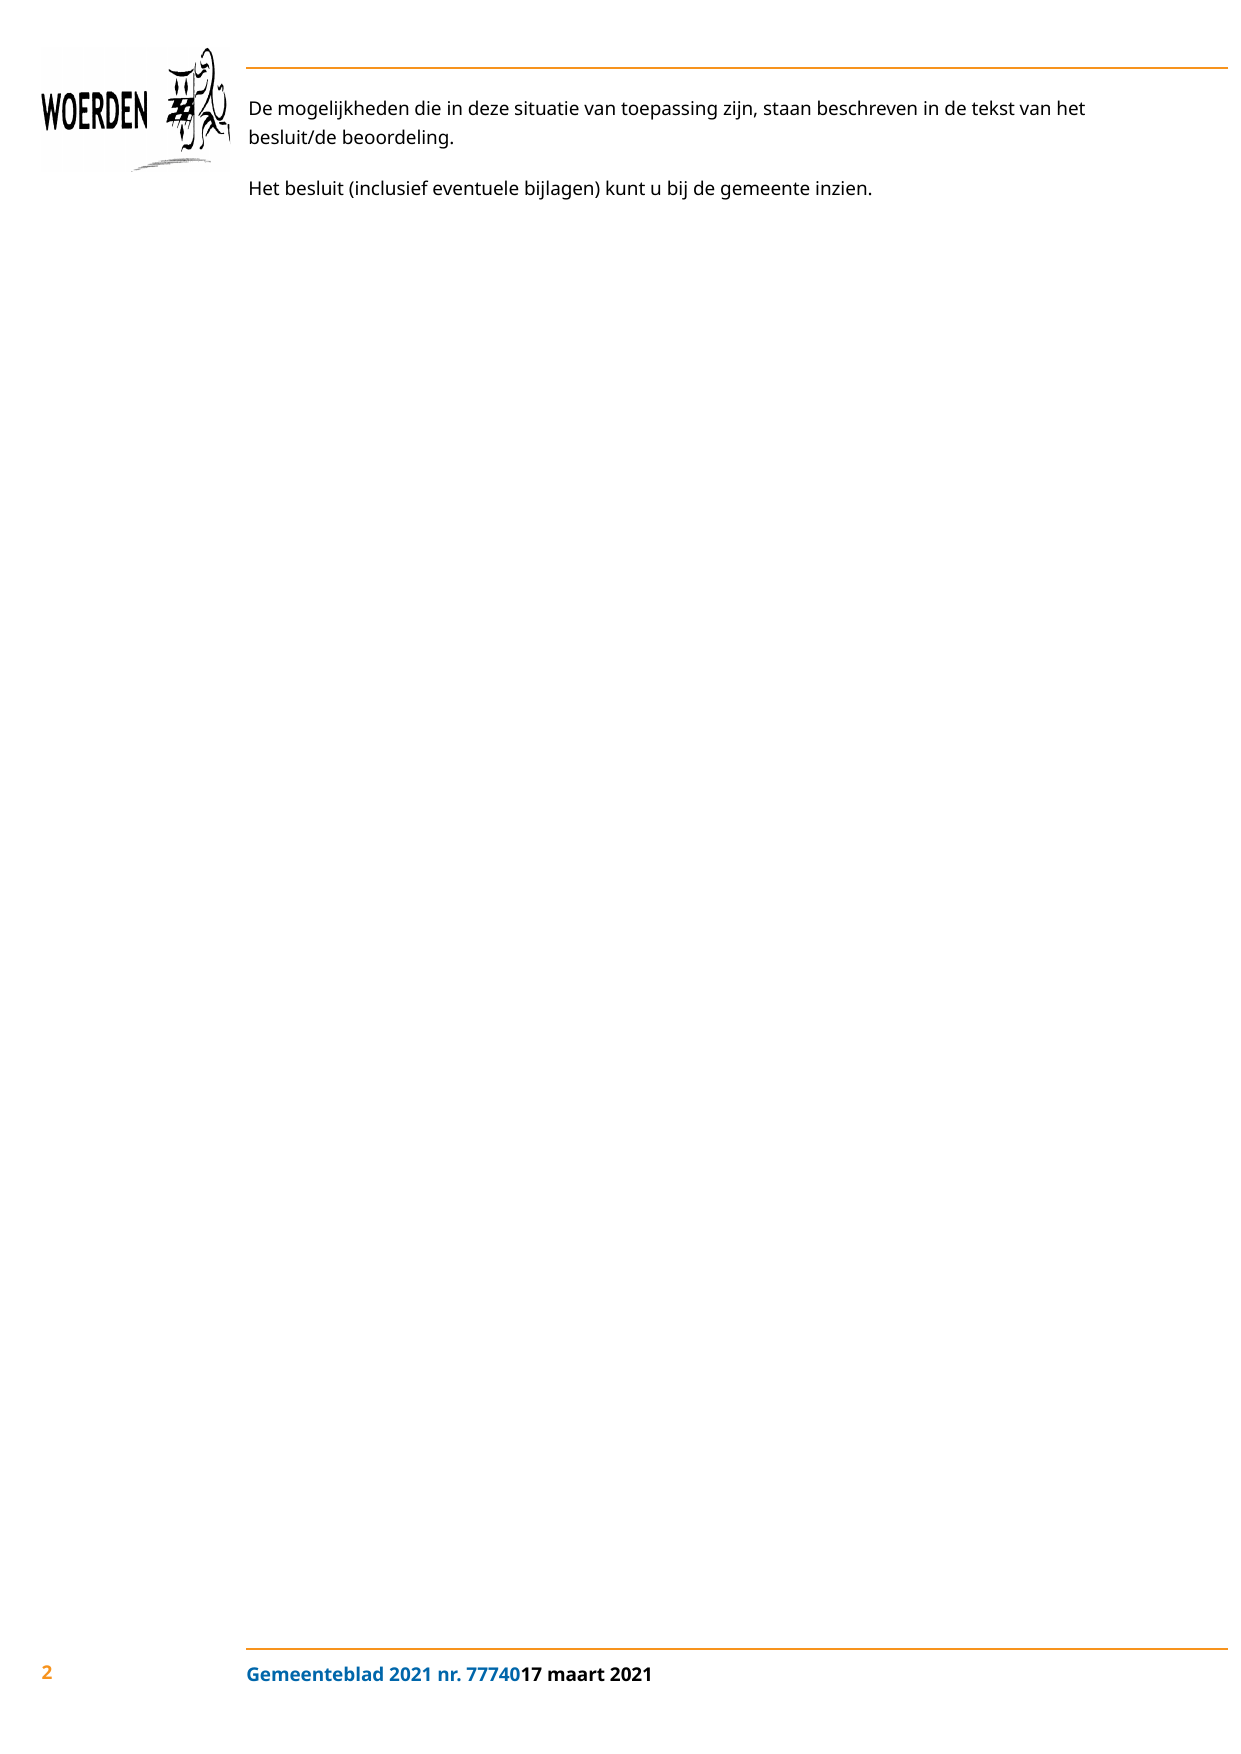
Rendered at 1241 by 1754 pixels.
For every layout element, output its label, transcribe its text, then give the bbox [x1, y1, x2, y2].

picture [41, 47, 231, 172]
text Het besluit (inclusief eventuele bijlagen) kunt u bij de gemeente inzien. [248, 175, 1152, 201]
text De mogelijkheden die in deze situatie van toepassing zijn, staan beschreven in de tekst van het besluit/de beoordeling. [248, 95, 1152, 150]
